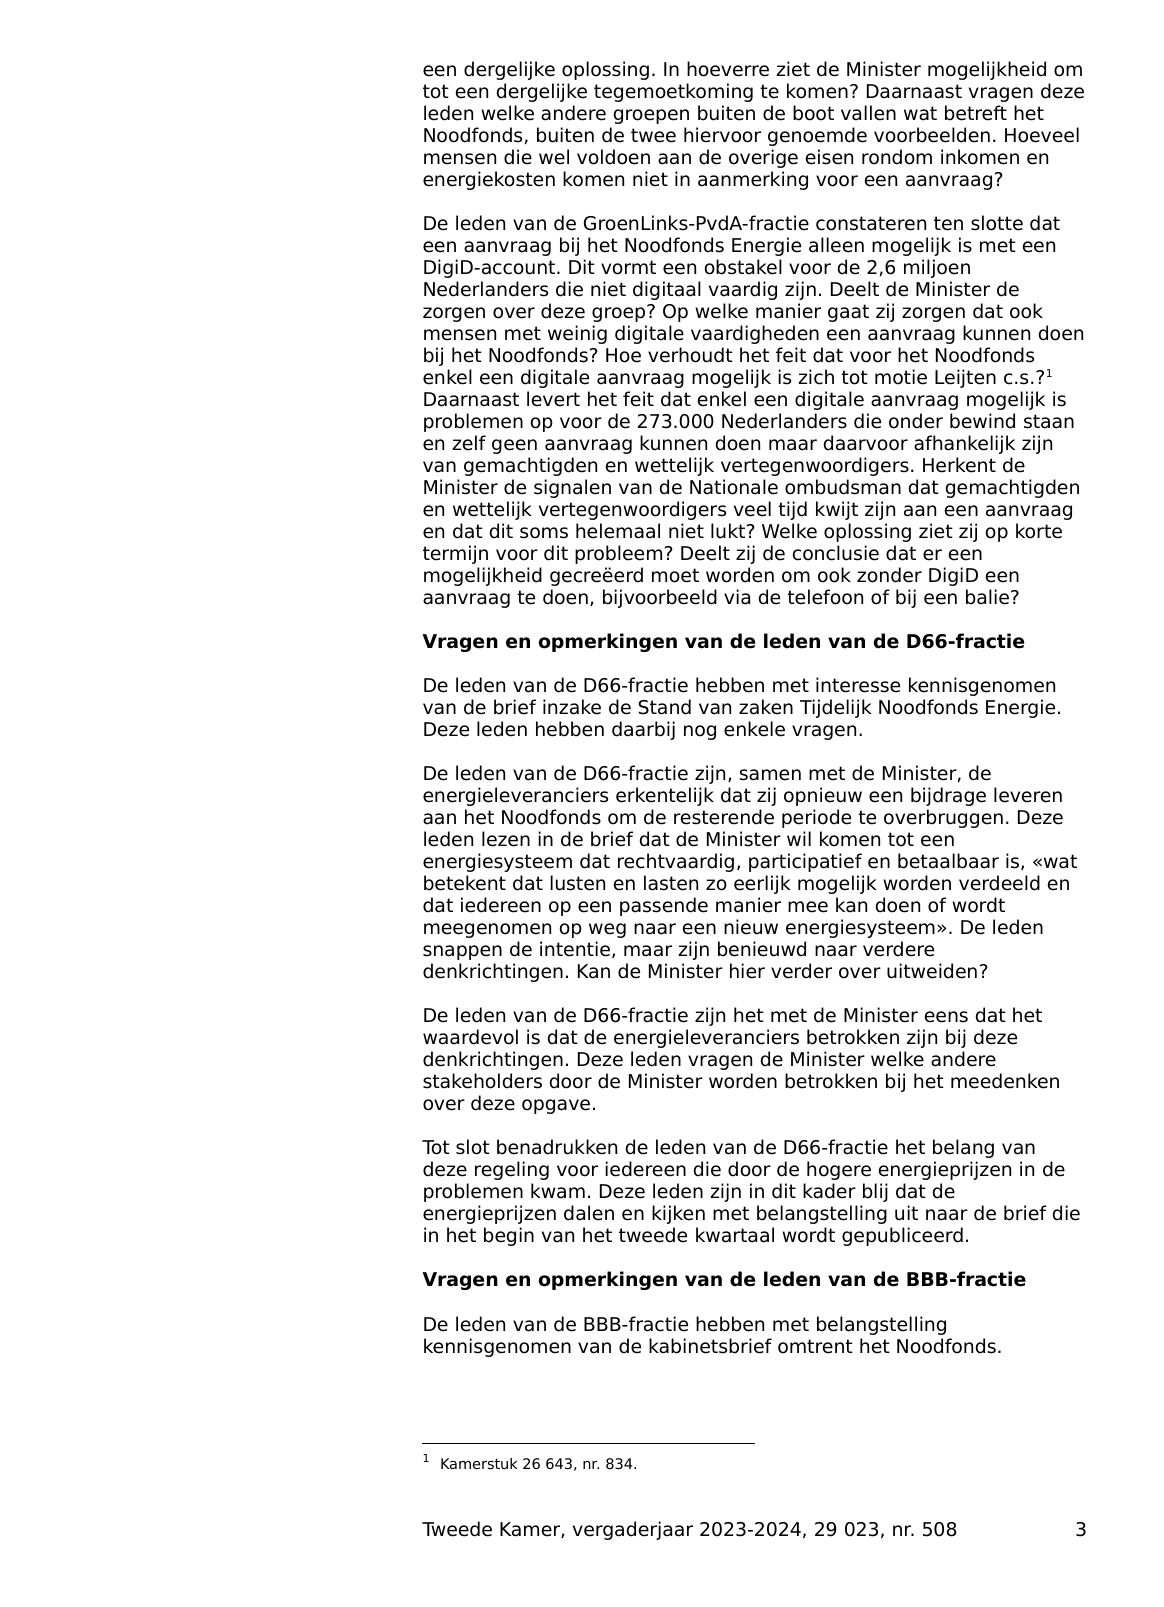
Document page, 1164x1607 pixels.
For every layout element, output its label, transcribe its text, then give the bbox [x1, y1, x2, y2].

text De leden van de D66-fractie zijn, samen met de Minister, de energieleveranciers erkentelijk dat zij opnieuw een bijdrage leveren aan het Noodfonds om de resterende periode te overbruggen. Deze leden lezen in de brief dat de Minister wil komen tot een energiesysteem dat rechtvaardig, participatief en betaalbaar is, «wat betekent dat lusten en lasten zo eerlijk mogelijk worden verdeeld en dat iedereen op een passende manier mee kan doen of wordt meegenomen op weg naar een nieuw energiesysteem». De leden snappen de intentie, maar zijn benieuwd naar verdere denkrichtingen. Kan de Minister hier verder over uitweiden? [422, 763, 1087, 983]
text Kamerstuk 26 643, nr. 834. [422, 1452, 1087, 1474]
text De leden van de D66-fractie hebben met interesse kennisgenomen van de brief inzake de Stand van zaken Tijdelijk Noodfonds Energie. Deze leden hebben daarbij nog enkele vragen. [422, 675, 1087, 741]
text De leden van de BBB-fractie hebben met belangstelling kennisgenomen van de kabinetsbrief omtrent het Noodfonds. [422, 1313, 1087, 1357]
text een dergelijke oplossing. In hoeverre ziet de Minister mogelijkheid om tot een dergelijke tegemoetkoming te komen? Daarnaast vragen deze leden welke andere groepen buiten de boot vallen wat betreft het Noodfonds, buiten de twee hiervoor genoemde voorbeelden. Hoeveel mensen die wel voldoen aan de overige eisen rondom inkomen en energiekosten komen niet in aanmerking voor een aanvraag? [422, 59, 1087, 191]
subtitle Vragen en opmerkingen van de leden van de BBB-fractie [422, 1269, 1087, 1291]
subtitle Vragen en opmerkingen van de leden van de D66-fractie [422, 631, 1087, 653]
text De leden van de D66-fractie zijn het met de Minister eens dat het waardevol is dat de energieleveranciers betrokken zijn bij deze denkrichtingen. Deze leden vragen de Minister welke andere stakeholders door de Minister worden betrokken bij het meedenken over deze opgave. [422, 1005, 1087, 1115]
text Tot slot benadrukken de leden van de D66-fractie het belang van deze regeling voor iedereen die door de hogere energieprijzen in de problemen kwam. Deze leden zijn in dit kader blij dat de energieprijzen dalen en kijken met belangstelling uit naar de brief die in het begin van het tweede kwartaal wordt gepubliceerd. [422, 1137, 1087, 1247]
text De leden van de GroenLinks-PvdA-fractie constateren ten slotte dat een aanvraag bij het Noodfonds Energie alleen mogelijk is met een DigiD-account. Dit vormt een obstakel voor de 2,6 miljoen Nederlanders die niet digitaal vaardig zijn. Deelt de Minister de zorgen over deze groep? Op welke manier gaat zij zorgen dat ook mensen met weinig digitale vaardigheden een aanvraag kunnen doen bij het Noodfonds? Hoe verhoudt het feit dat voor het Noodfonds enkel een digitale aanvraag mogelijk is zich tot motie Leijten c.s.? Daarnaast levert het feit dat enkel een digitale aanvraag mogelijk is problemen op voor de 273.000 Nederlanders die onder bewind staan en zelf geen aanvraag kunnen doen maar daarvoor afhankelijk zijn van gemachtigden en wettelijk vertegenwoordigers. Herkent de Minister de signalen van de Nationale ombudsman dat gemachtigden en wettelijk vertegenwoordigers veel tijd kwijt zijn aan een aanvraag en dat dit soms helemaal niet lukt? Welke oplossing ziet zij op korte termijn voor dit probleem? Deelt zij de conclusie dat er een mogelijkheid gecreëerd moet worden om ook zonder DigiD een aanvraag te doen, bijvoorbeeld via de telefoon of bij een balie? [422, 213, 1087, 609]
